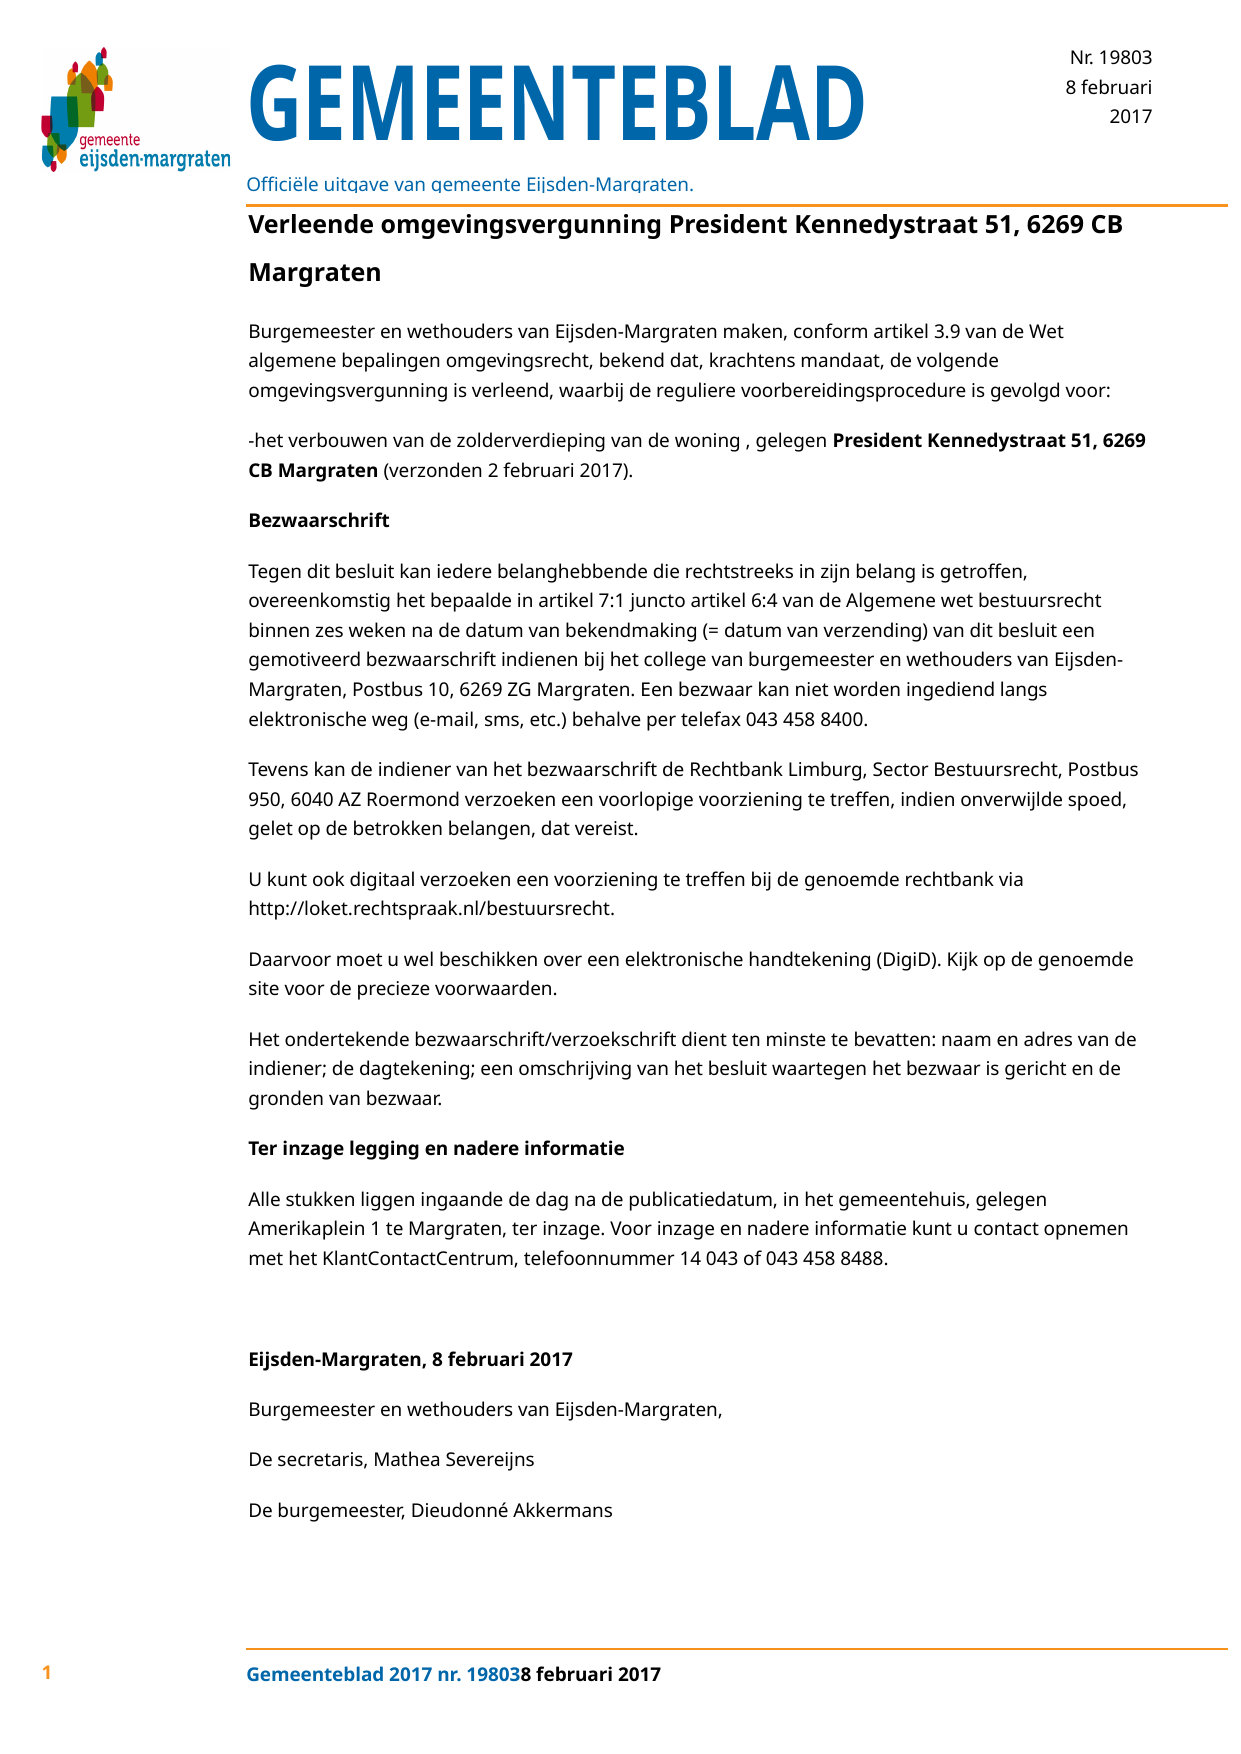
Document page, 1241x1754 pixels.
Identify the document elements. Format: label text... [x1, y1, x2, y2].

text Burgemeester en wethouders van Eijsden-Margraten, [248, 1396, 1152, 1422]
text De burgemeester, Dieudonné Akkermans [248, 1497, 1152, 1523]
text Eijsden-Margraten, 8 februari 2017 [248, 1346, 1152, 1372]
text Alle stukken liggen ingaande de dag na de publicatiedatum, in het gemeentehuis, gelegen Amerikaplein 1 te Margraten, ter inzage. Voor inzage en nadere informatie kunt u contact opnemen met het KlantContactCentrum, telefoonnummer 14 043 of 043 458 8488. [248, 1186, 1152, 1271]
text Ter inzage legging en nadere informatie [248, 1135, 1152, 1161]
text U kunt ook digitaal verzoeken een voorziening te treffen bij de genoemde rechtbank via http://loket.rechtspraak.nl/bestuursrecht. [248, 866, 1152, 921]
text Tegen dit besluit kan iedere belanghebbende die rechtstreeks in zijn belang is getroffen, overeenkomstig het bepaalde in artikel 7:1 juncto artikel 6:4 van de Algemene wet bestuursrecht binnen zes weken na de datum van bekendmaking (= datum van verzending) van dit besluit een gemotiveerd bezwaarschrift indienen bij het college van burgemeester en wethouders van Eijsden-Margraten, Postbus 10, 6269 ZG Margraten. Een bezwaar kan niet worden ingediend langs elektronische weg (e-mail, sms, etc.) behalve per telefax 043 458 8400. [248, 558, 1152, 732]
text Verleende omgevingsvergunning President Kennedystraat 51, 6269 CB Margraten [248, 207, 1152, 288]
picture [41, 47, 231, 172]
text De secretaris, Mathea Severeijns [248, 1447, 1152, 1472]
text Burgemeester en wethouders van Eijsden-Margraten maken, conform artikel 3.9 van de Wet algemene bepalingen omgevingsrecht, bekend dat, krachtens mandaat, de volgende omgevingsvergunning is verleend, waarbij de reguliere voorbereidingsprocedure is gevolgd voor: [248, 318, 1152, 403]
text Het ondertekende bezwaarschrift/verzoekschrift dient ten minste te bevatten: naam en adres van de indiener; de dagtekening; een omschrijving van het besluit waartegen het bezwaar is gericht en de gronden van bezwaar. [248, 1026, 1152, 1111]
text Daarvoor moet u wel beschikken over een elektronische handtekening (DigiD). Kijk op de genoemde site voor de precieze voorwaarden. [248, 946, 1152, 1001]
text Bezwaarschrift [248, 507, 1152, 533]
text -het verbouwen van de zolderverdieping van de woning , gelegen President Kennedystraat 51, 6269 CB Margraten (verzonden 2 februari 2017). [248, 427, 1152, 483]
text Tevens kan de indiener van het bezwaarschrift de Rechtbank Limburg, Sector Bestuursrecht, Postbus 950, 6040 AZ Roermond verzoeken een voorlopige voorziening te treffen, indien onverwijlde spoed, gelet op de betrokken belangen, dat vereist. [248, 756, 1152, 841]
